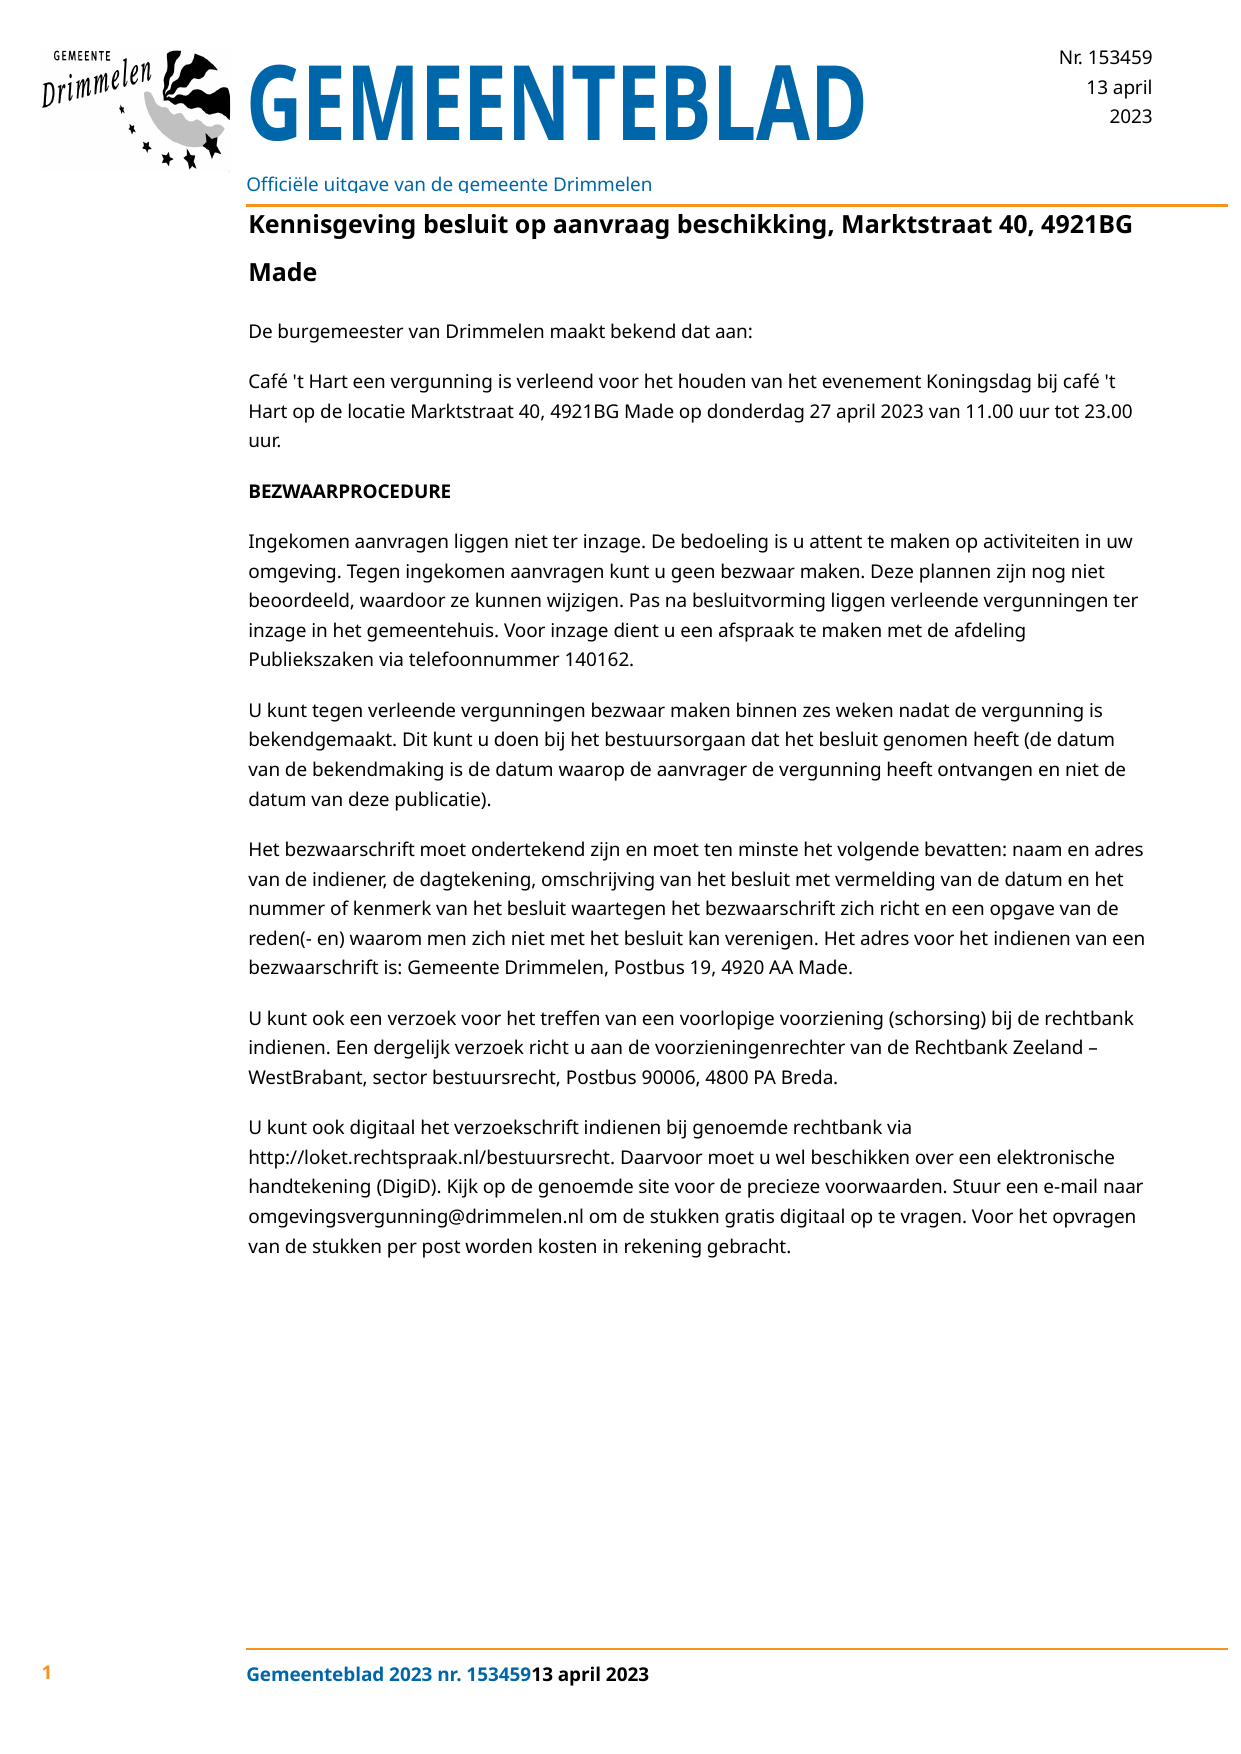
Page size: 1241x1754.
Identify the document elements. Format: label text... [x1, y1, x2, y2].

text Café 't Hart een vergunning is verleend voor het houden van het evenement Koningsdag bij café 't Hart op de locatie Marktstraat 40, 4921BG Made op donderdag 27 april 2023 van 11.00 uur tot 23.00 uur. [248, 368, 1152, 453]
picture [41, 47, 231, 172]
text Het bezwaarschrift moet ondertekend zijn en moet ten minste het volgende bevatten: naam en adres van de indiener, de dagtekening, omschrijving van het besluit met vermelding van de datum en het nummer of kenmerk van het besluit waartegen het bezwaarschrift zich richt en een opgave van de reden(- en) waarom men zich niet met het besluit kan verenigen. Het adres voor het indienen van een bezwaarschrift is: Gemeente Drimmelen, Postbus 19, 4920 AA Made. [248, 836, 1152, 980]
text Kennisgeving besluit op aanvraag beschikking, Marktstraat 40, 4921BG Made [248, 207, 1152, 288]
text U kunt ook een verzoek voor het treffen van een voorlopige voorziening (schorsing) bij de rechtbank indienen. Een dergelijk verzoek richt u aan de voorzieningenrechter van de Rechtbank Zeeland – WestBrabant, sector bestuursrecht, Postbus 90006, 4800 PA Breda. [248, 1005, 1152, 1090]
text De burgemeester van Drimmelen maakt bekend dat aan: [248, 318, 1152, 344]
text BEZWAARPROCEDURE [248, 478, 1152, 504]
text U kunt tegen verleende vergunningen bezwaar maken binnen zes weken nadat de vergunning is bekendgemaakt. Dit kunt u doen bij het bestuursorgaan dat het besluit genomen heeft (de datum van de bekendmaking is de datum waarop de aanvrager de vergunning heeft ontvangen en niet de datum van deze publicatie). [248, 697, 1152, 812]
text Ingekomen aanvragen liggen niet ter inzage. De bedoeling is u attent te maken op activiteiten in uw omgeving. Tegen ingekomen aanvragen kunt u geen bezwaar maken. Deze plannen zijn nog niet beoordeeld, waardoor ze kunnen wijzigen. Pas na besluitvorming liggen verleende vergunningen ter inzage in het gemeentehuis. Voor inzage dient u een afspraak te maken met de afdeling Publiekszaken via telefoonnummer 140162. [248, 528, 1152, 672]
text U kunt ook digitaal het verzoekschrift indienen bij genoemde rechtbank via http://loket.rechtspraak.nl/bestuursrecht. Daarvoor moet u wel beschikken over een elektronische handtekening (DigiD). Kijk op de genoemde site voor de precieze voorwaarden. Stuur een e-mail naar omgevingsvergunning@drimmelen.nl om de stukken gratis digitaal op te vragen. Voor het opvragen van de stukken per post worden kosten in rekening gebracht. [248, 1114, 1152, 1259]
